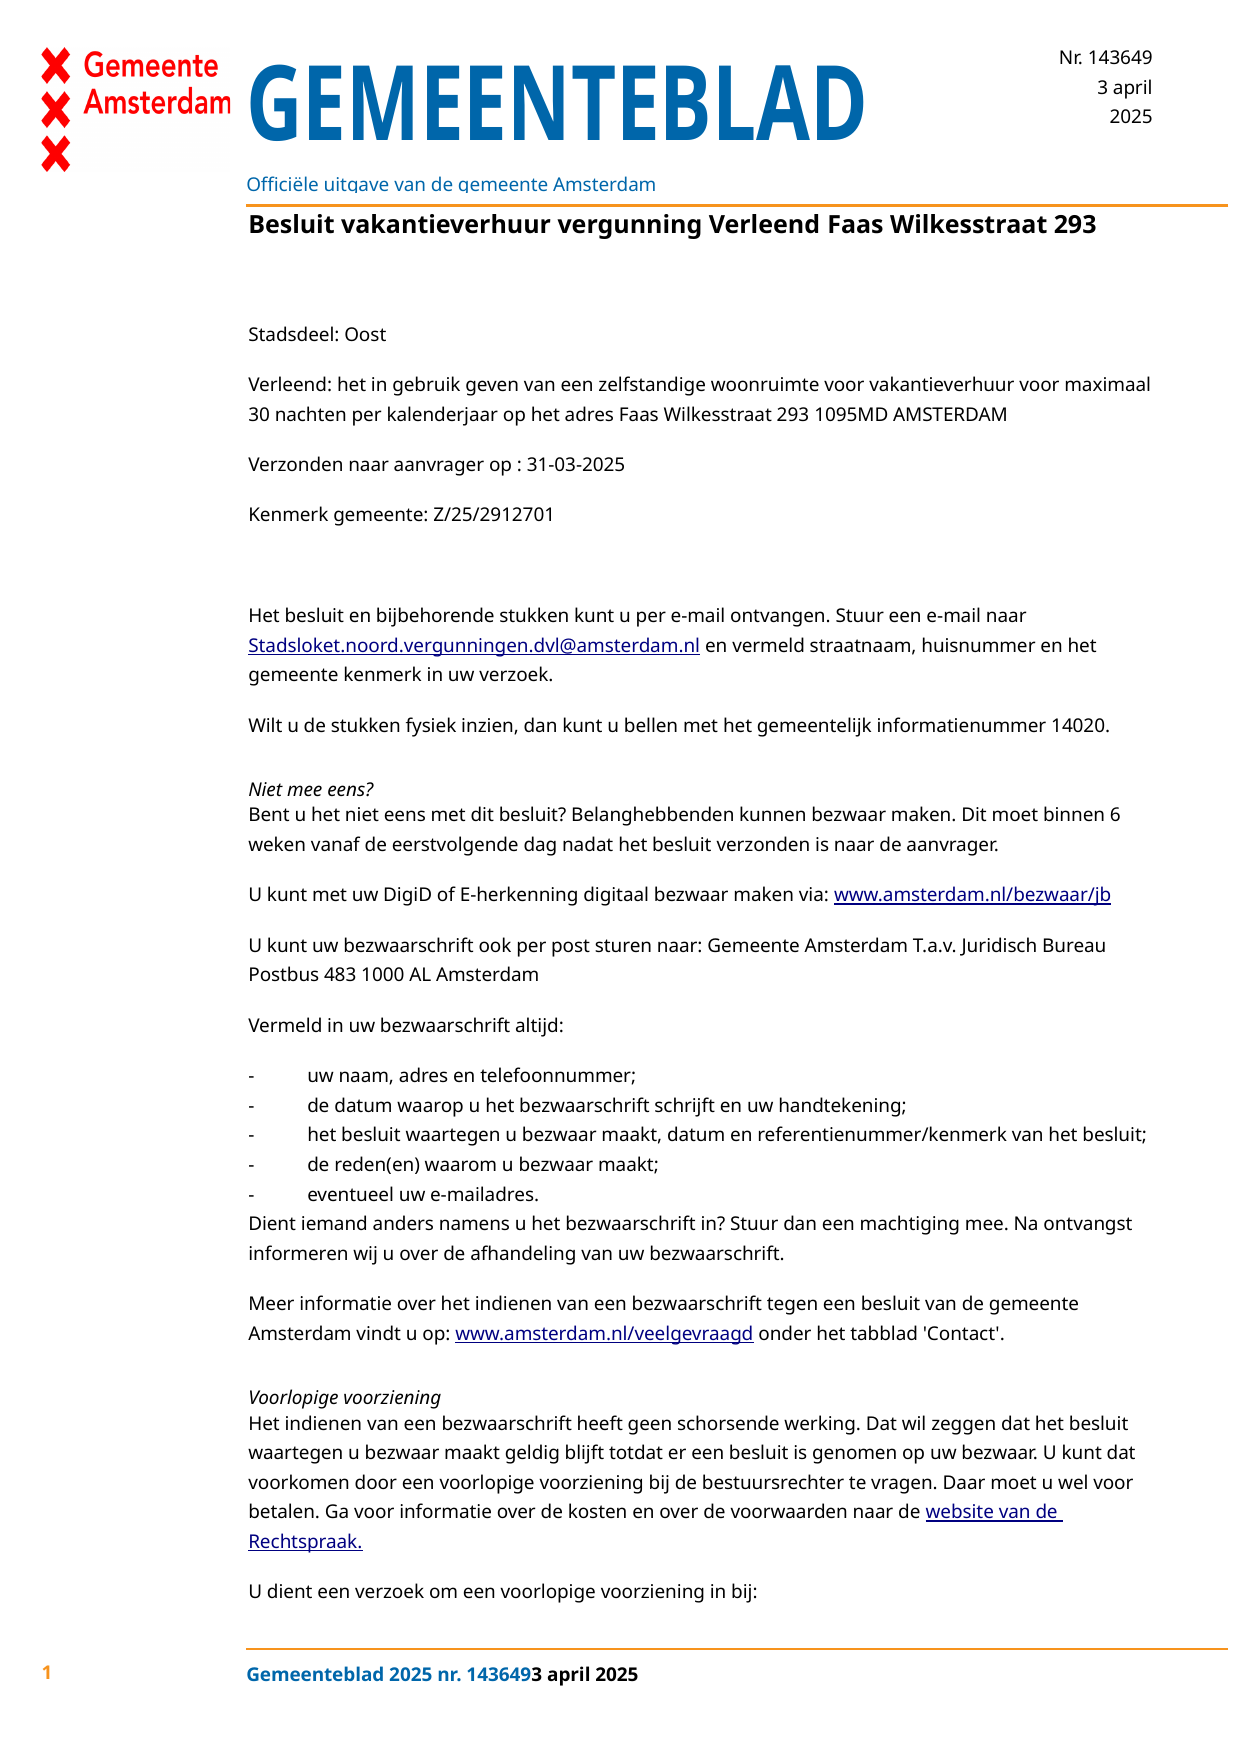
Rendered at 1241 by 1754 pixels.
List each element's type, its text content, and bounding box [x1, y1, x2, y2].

text Meer informatie over het indienen van een bezwaarschrift tegen een besluit van de gemeente Amsterdam vindt u op: www.amsterdam.nl/veelgevraagd onder het tabblad 'Contact'. [248, 1290, 1152, 1346]
text Het indienen van een bezwaarschrift heeft geen schorsende werking. Dat wil zeggen dat het besluit waartegen u bezwaar maakt geldig blijft totdat er een besluit is genomen op uw bezwaar. U kunt dat voorkomen door een voorlopige voorziening bij de bestuursrechter te vragen. Daar moet u wel voor betalen. Ga voor informatie over de kosten en over de voorwaarden naar de website van de Rechtspraak. [248, 1410, 1152, 1554]
text Dient iemand anders namens u het bezwaarschrift in? Stuur dan een machtiging mee. Na ontvangst informeren wij u over de afhandeling van uw bezwaarschrift. [248, 1210, 1152, 1266]
text Wilt u de stukken fysiek inzien, dan kunt u bellen met het gemeentelijk informatienummer 14020. [248, 712, 1152, 738]
text Bent u het niet eens met dit besluit? Belanghebbenden kunnen bezwaar maken. Dit moet binnen 6 weken vanaf de eerstvolgende dag nadat het besluit verzonden is naar de aanvrager. [248, 802, 1152, 857]
text Kenmerk gemeente: Z/25/2912701 [248, 502, 1152, 527]
text Niet mee eens? [248, 776, 1152, 802]
text U kunt uw bezwaarschrift ook per post sturen naar: Gemeente Amsterdam T.a.v. Juridisch Bureau Postbus 483 1000 AL Amsterdam [248, 932, 1152, 987]
list de datum waarop u het bezwaarschrift schrijft en uw handtekening; [248, 1092, 1152, 1118]
list eventueel uw e-mailadres. [248, 1181, 1152, 1207]
list uw naam, adres en telefoonnummer; [248, 1062, 1152, 1088]
picture [41, 47, 231, 172]
text Vermeld in uw bezwaarschrift altijd: [248, 1012, 1152, 1038]
text Stadsdeel: Oost [248, 321, 1152, 346]
text U dient een verzoek om een voorlopige voorziening in bij: [248, 1578, 1152, 1604]
text Verzonden naar aanvrager op : 31-03-2025 [248, 451, 1152, 477]
text U kunt met uw DigiD of E-herkenning digitaal bezwaar maken via: www.amsterdam.nl/bezwaar/jb [248, 882, 1152, 907]
text Besluit vakantieverhuur vergunning Verleend Faas Wilkesstraat 293 [248, 207, 1152, 241]
text Voorlopige voorziening [248, 1384, 1152, 1410]
list de reden(en) waarom u bezwaar maakt; [248, 1151, 1152, 1177]
text Het besluit en bijbehorende stukken kunt u per e-mail ontvangen. Stuur een e-mail naar Stadsloket.noord.vergunningen.dvl@amsterdam.nl en vermeld straatnaam, huisnummer en het gemeente kenmerk in uw verzoek. [248, 602, 1152, 687]
list het besluit waartegen u bezwaar maakt, datum en referentienummer/kenmerk van het besluit; [248, 1122, 1152, 1147]
text Verleend: het in gebruik geven van een zelfstandige woonruimte voor vakantieverhuur voor maximaal 30 nachten per kalenderjaar op het adres Faas Wilkesstraat 293 1095MD AMSTERDAM [248, 371, 1152, 426]
